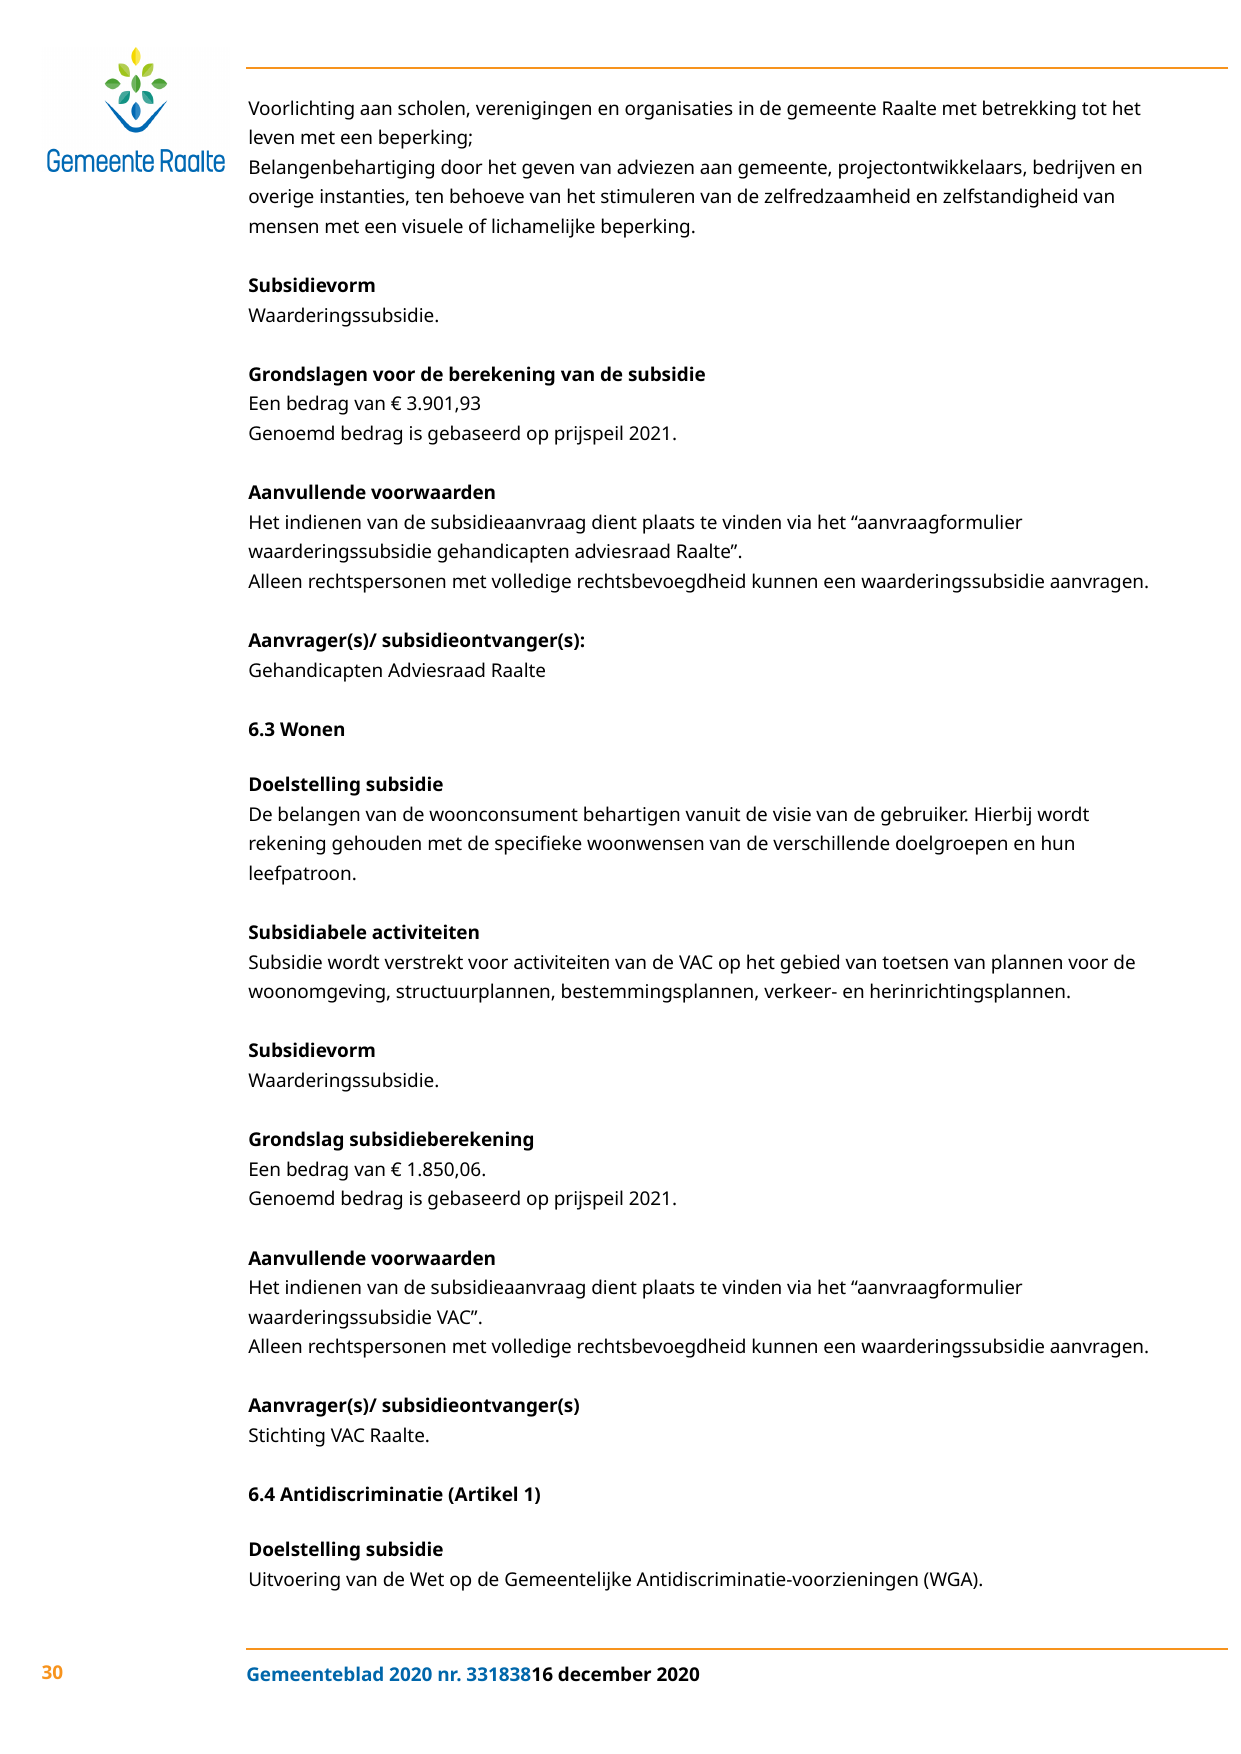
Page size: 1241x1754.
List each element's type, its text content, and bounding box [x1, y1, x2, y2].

text Waarderingssubsidie. [248, 302, 1152, 328]
text Alleen rechtspersonen met volledige rechtsbevoegdheid kunnen een waarderingssubsidie aanvragen. [248, 568, 1152, 594]
text Het indienen van de subsidieaanvraag dient plaats te vinden via het “aanvraagformulier waarderingssubsidie VAC”. [248, 1274, 1152, 1329]
text 6.3 Wonen [248, 716, 1152, 742]
text Subsidievorm [248, 1038, 1152, 1063]
text Voorlichting aan scholen, verenigingen en organisaties in de gemeente Raalte met betrekking tot het leven met een beperking; [248, 95, 1152, 150]
text Aanvrager(s)/ subsidieontvanger(s) [248, 1393, 1152, 1418]
text Doelstelling subsidie [248, 1537, 1152, 1562]
text Stichting VAC Raalte. [248, 1422, 1152, 1448]
text De belangen van de woonconsument behartigen vanuit de visie van de gebruiker. Hierbij wordt rekening gehouden met de specifieke woonwensen van de verschillende doelgroepen en hun leefpatroon. [248, 801, 1152, 886]
text Een bedrag van € 3.901,93 [248, 391, 1152, 416]
text Aanvullende voorwaarden [248, 479, 1152, 505]
text Alleen rechtspersonen met volledige rechtsbevoegdheid kunnen een waarderingssubsidie aanvragen. [248, 1333, 1152, 1359]
text Uitvoering van de Wet op de Gemeentelijke Antidiscriminatie-voorzieningen (WGA). [248, 1566, 1152, 1592]
text Genoemd bedrag is gebaseerd op prijspeil 2021. [248, 420, 1152, 446]
text Subsidievorm [248, 272, 1152, 298]
picture [41, 47, 231, 172]
text Subsidiabele activiteiten [248, 919, 1152, 945]
text Gehandicapten Adviesraad Raalte [248, 657, 1152, 683]
text Een bedrag van € 1.850,06. [248, 1156, 1152, 1182]
text 6.4 Antidiscriminatie (Artikel 1) [248, 1481, 1152, 1507]
text Grondslag subsidieberekening [248, 1126, 1152, 1152]
text Grondslagen voor de berekening van de subsidie [248, 361, 1152, 387]
text Subsidie wordt verstrekt voor activiteiten van de VAC op het gebied van toetsen van plannen voor de woonomgeving, structuurplannen, bestemmingsplannen, verkeer- en herinrichtingsplannen. [248, 949, 1152, 1004]
text Belangenbehartiging door het geven van adviezen aan gemeente, projectontwikkelaars, bedrijven en overige instanties, ten behoeve van het stimuleren van de zelfredzaamheid en zelfstandigheid van mensen met een visuele of lichamelijke beperking. [248, 154, 1152, 239]
text Aanvrager(s)/ subsidieontvanger(s): [248, 627, 1152, 653]
text Het indienen van de subsidieaanvraag dient plaats te vinden via het “aanvraagformulier waarderingssubsidie gehandicapten adviesraad Raalte”. [248, 509, 1152, 564]
text Aanvullende voorwaarden [248, 1245, 1152, 1270]
text Waarderingssubsidie. [248, 1067, 1152, 1093]
text Genoemd bedrag is gebaseerd op prijspeil 2021. [248, 1186, 1152, 1211]
text Doelstelling subsidie [248, 771, 1152, 797]
